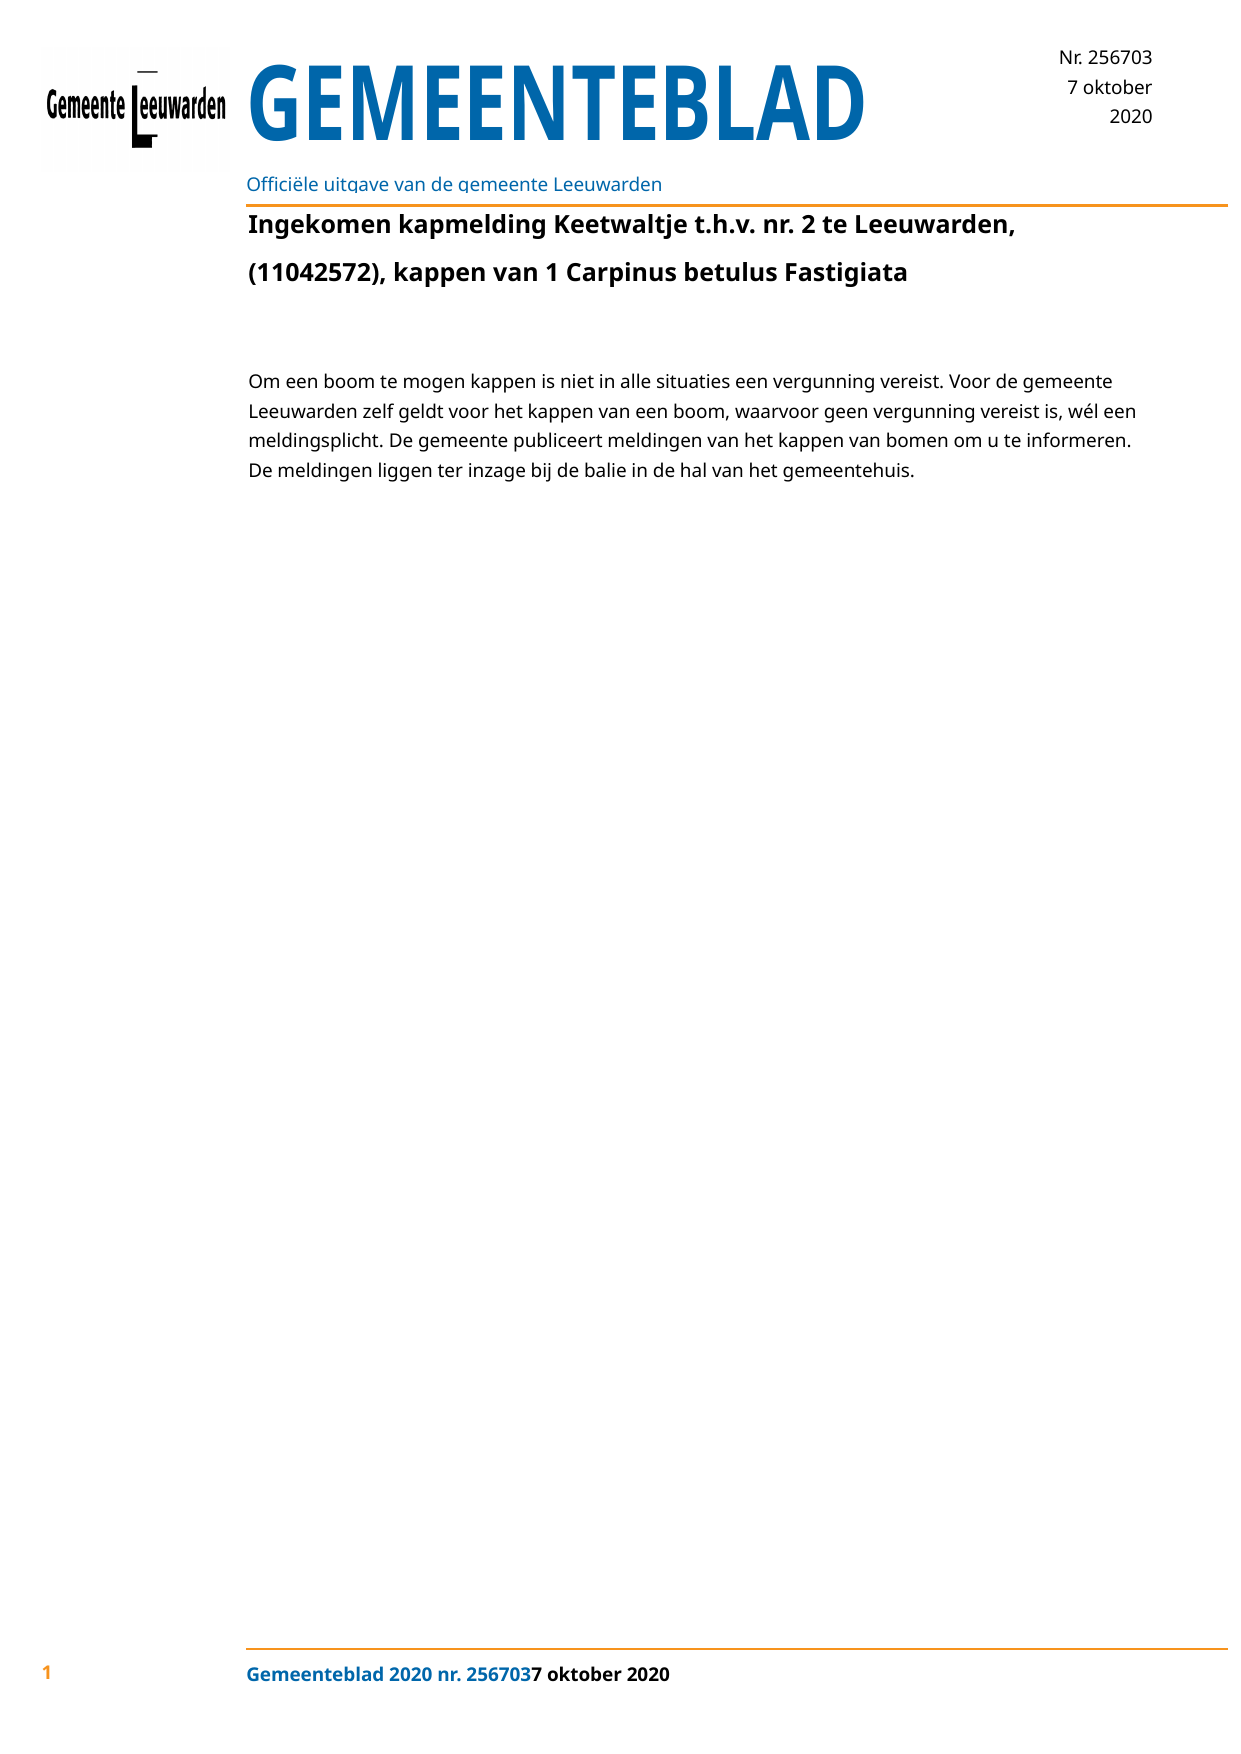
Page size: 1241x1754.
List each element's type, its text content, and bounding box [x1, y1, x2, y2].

text Om een boom te mogen kappen is niet in alle situaties een vergunning vereist. Voor de gemeente Leeuwarden zelf geldt voor het kappen van een boom, waarvoor geen vergunning vereist is, wél een meldingsplicht. De gemeente publiceert meldingen van het kappen van bomen om u te informeren. De meldingen liggen ter inzage bij de balie in de hal van het gemeentehuis. [248, 368, 1152, 483]
text Ingekomen kapmelding Keetwaltje t.h.v. nr. 2 te Leeuwarden, (11042572), kappen van 1 Carpinus betulus Fastigiata [248, 207, 1152, 288]
picture [41, 47, 231, 172]
